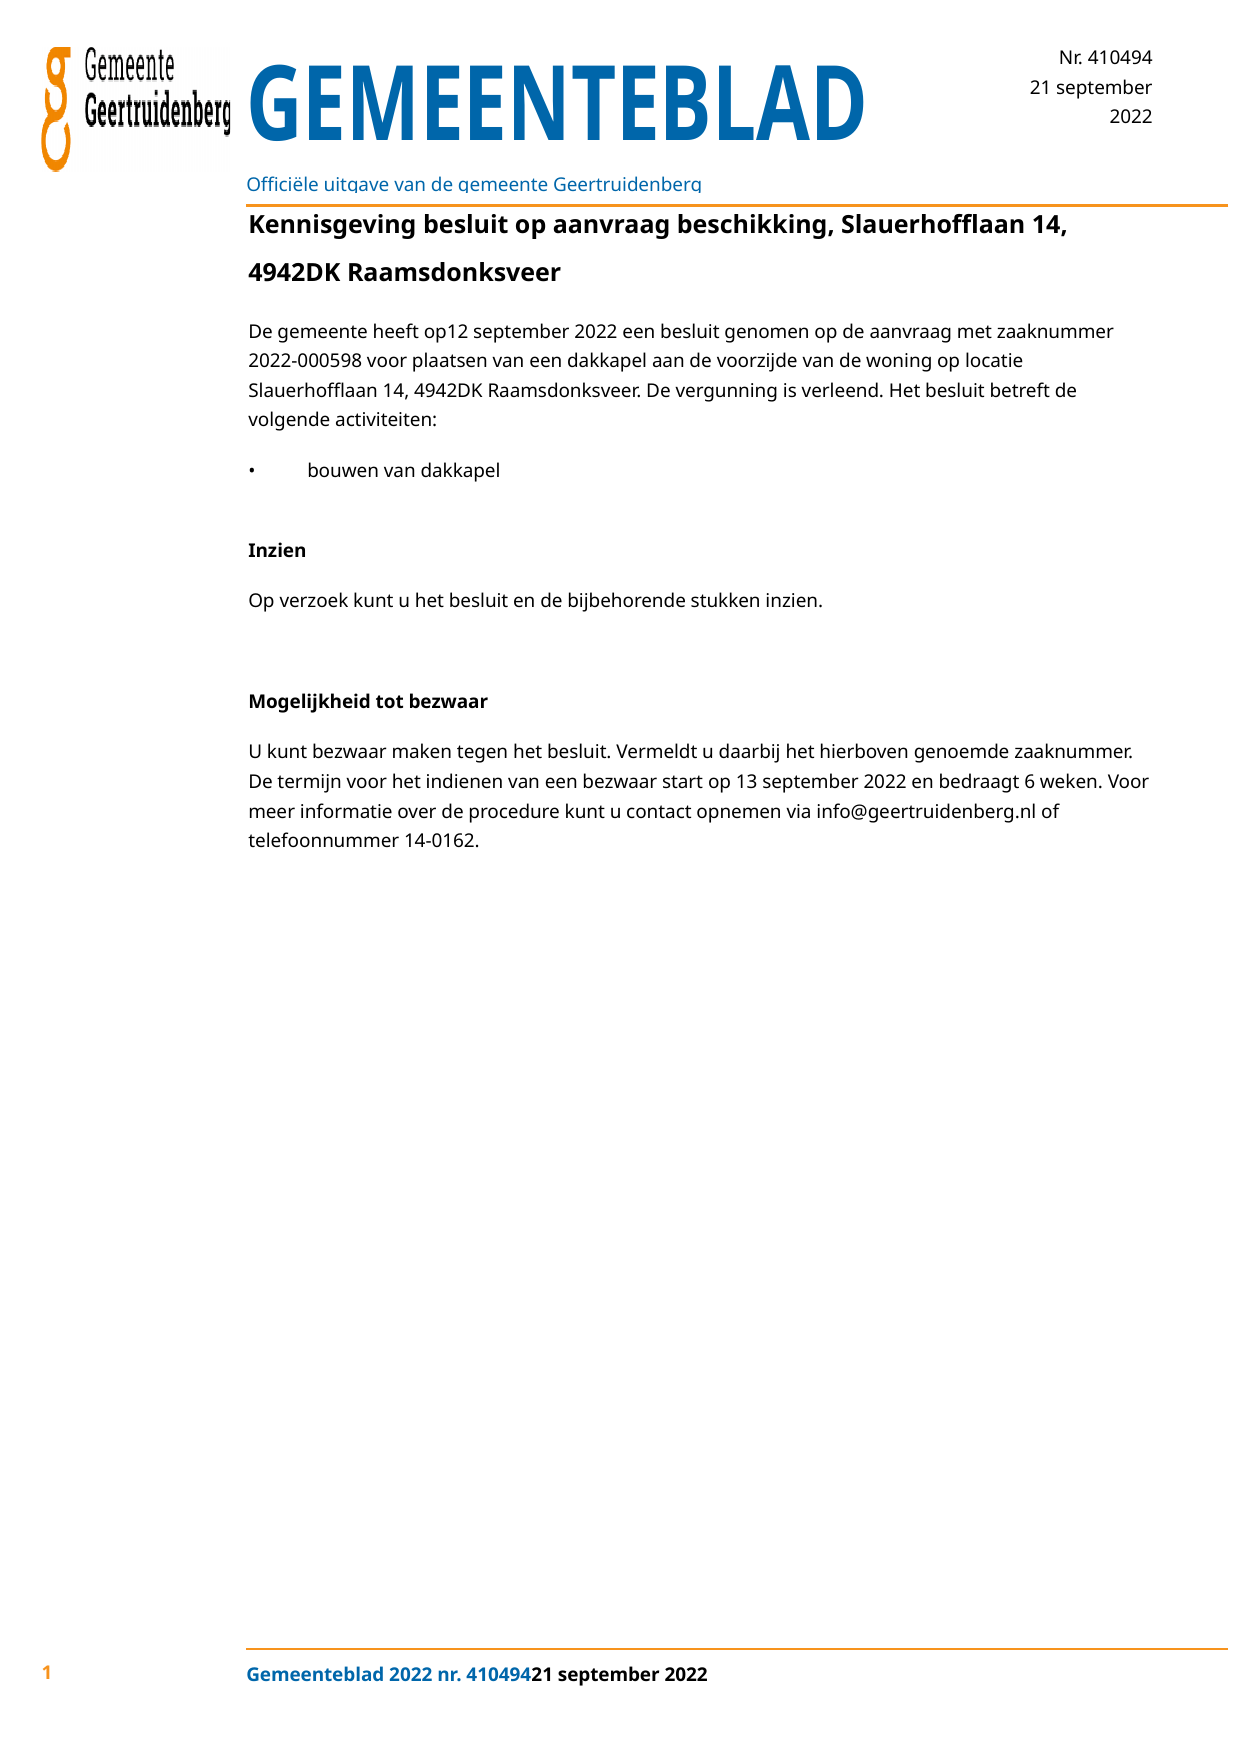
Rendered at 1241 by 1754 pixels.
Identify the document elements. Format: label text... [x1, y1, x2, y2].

text Op verzoek kunt u het besluit en de bijbehorende stukken inzien. [248, 587, 1152, 613]
text Inzien [248, 537, 1152, 563]
picture [41, 47, 231, 172]
list bouwen van dakkapel [248, 457, 1152, 483]
text Mogelijkheid tot bezwaar [248, 688, 1152, 714]
text Kennisgeving besluit op aanvraag beschikking, Slauerhofflaan 14, 4942DK Raamsdonksveer [248, 207, 1152, 288]
text De gemeente heeft op12 september 2022 een besluit genomen op de aanvraag met zaaknummer 2022-000598 voor plaatsen van een dakkapel aan de voorzijde van de woning op locatie Slauerhofflaan 14, 4942DK Raamsdonksveer. De vergunning is verleend. Het besluit betreft de volgende activiteiten: [248, 318, 1152, 432]
text U kunt bezwaar maken tegen het besluit. Vermeldt u daarbij het hierboven genoemde zaaknummer. De termijn voor het indienen van een bezwaar start op 13 september 2022 en bedraagt 6 weken. Voor meer informatie over de procedure kunt u contact opnemen via info@geertruidenberg.nl of telefoonnummer 14-0162. [248, 739, 1152, 853]
